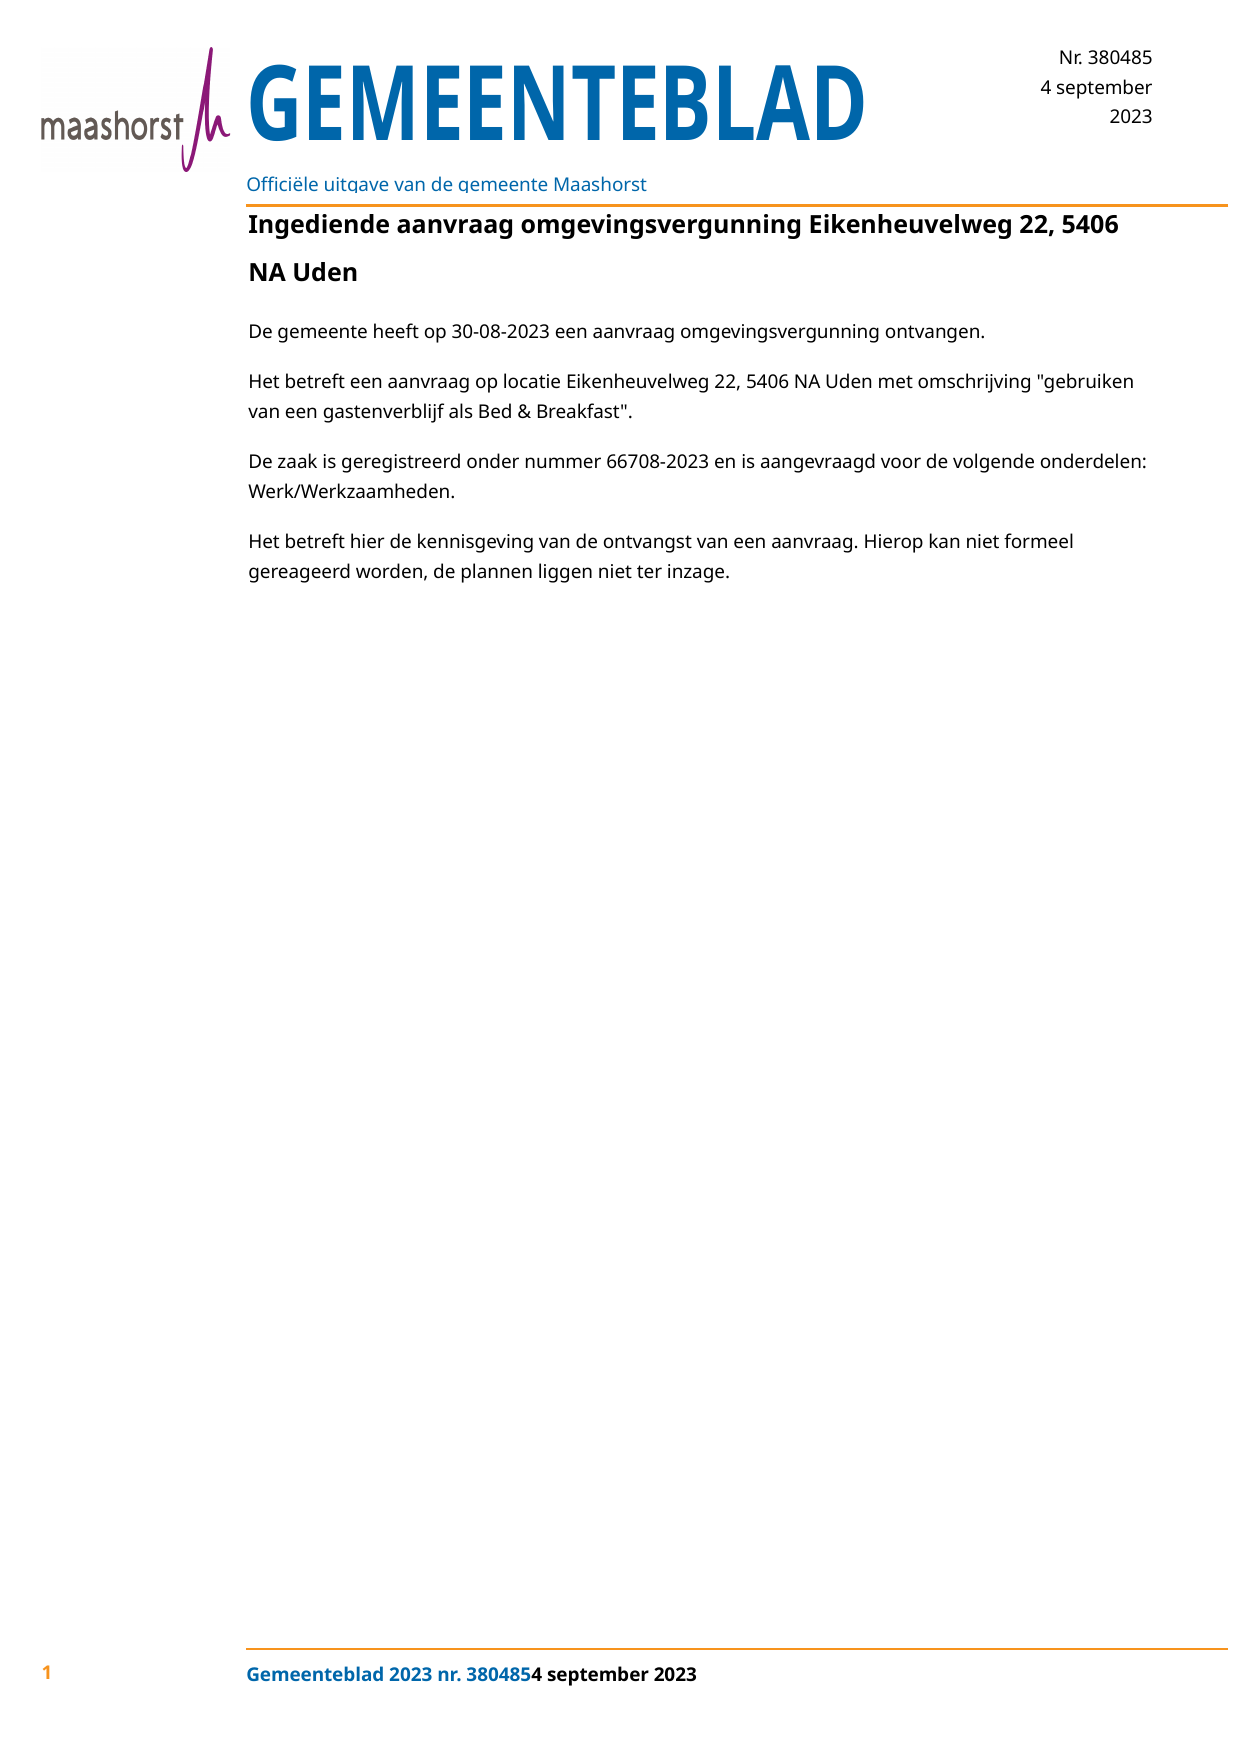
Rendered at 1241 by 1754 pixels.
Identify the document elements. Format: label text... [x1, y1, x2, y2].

text Het betreft hier de kennisgeving van de ontvangst van een aanvraag. Hierop kan niet formeel gereageerd worden, de plannen liggen niet ter inzage. [248, 528, 1152, 584]
text Het betreft een aanvraag op locatie Eikenheuvelweg 22, 5406 NA Uden met omschrijving "gebruiken van een gastenverblijf als Bed & Breakfast". [248, 368, 1152, 424]
text Ingediende aanvraag omgevingsvergunning Eikenheuvelweg 22, 5406 NA Uden [248, 207, 1152, 288]
picture [41, 47, 231, 172]
text De zaak is geregistreerd onder nummer 66708-2023 en is aangevraagd voor de volgende onderdelen: Werk/Werkzaamheden. [248, 448, 1152, 504]
text De gemeente heeft op 30-08-2023 een aanvraag omgevingsvergunning ontvangen. [248, 318, 1152, 344]
